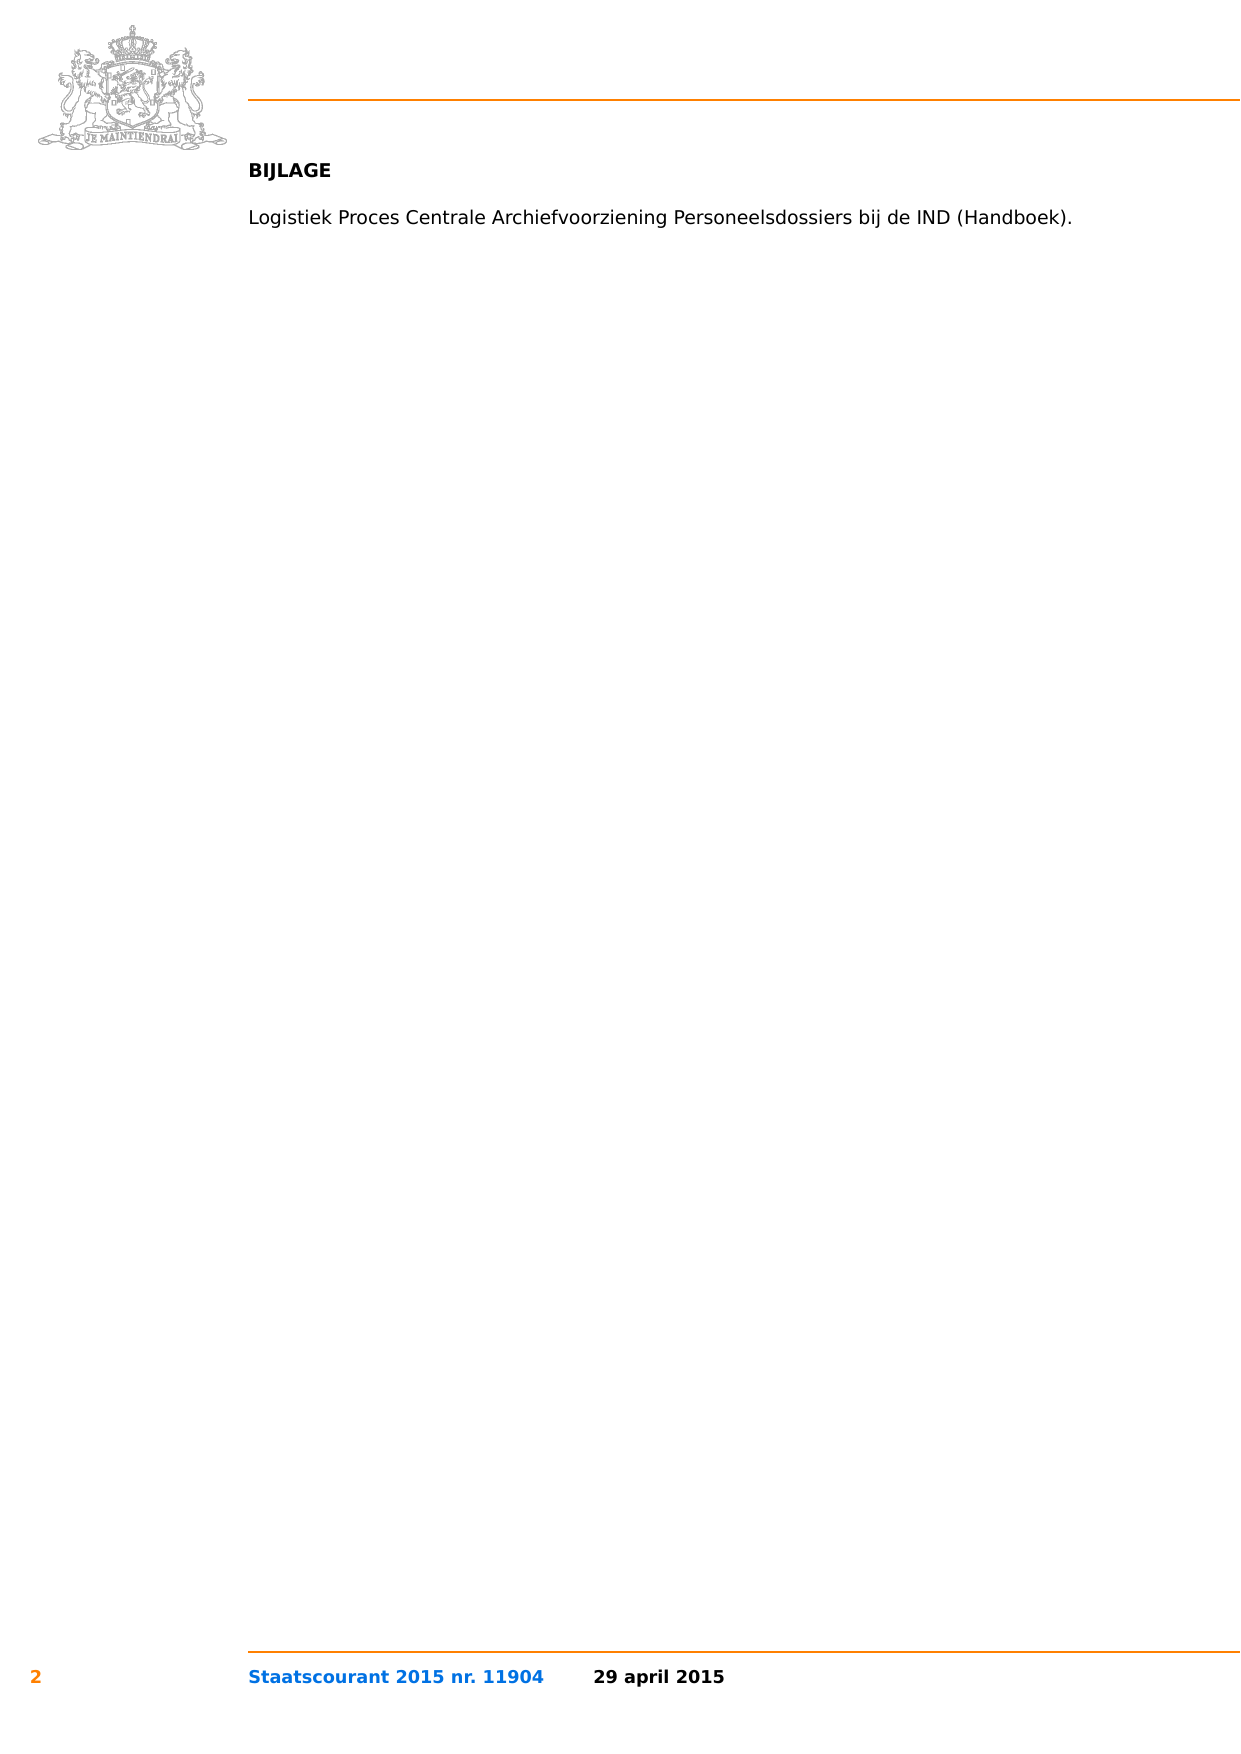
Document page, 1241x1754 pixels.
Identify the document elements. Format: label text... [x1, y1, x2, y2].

subtitle BIJLAGE [248, 160, 1163, 182]
text Logistiek Proces Centrale Archiefvoorziening Personeelsdossiers bij de IND (Handboek). [248, 207, 1163, 229]
picture [38, 25, 227, 150]
